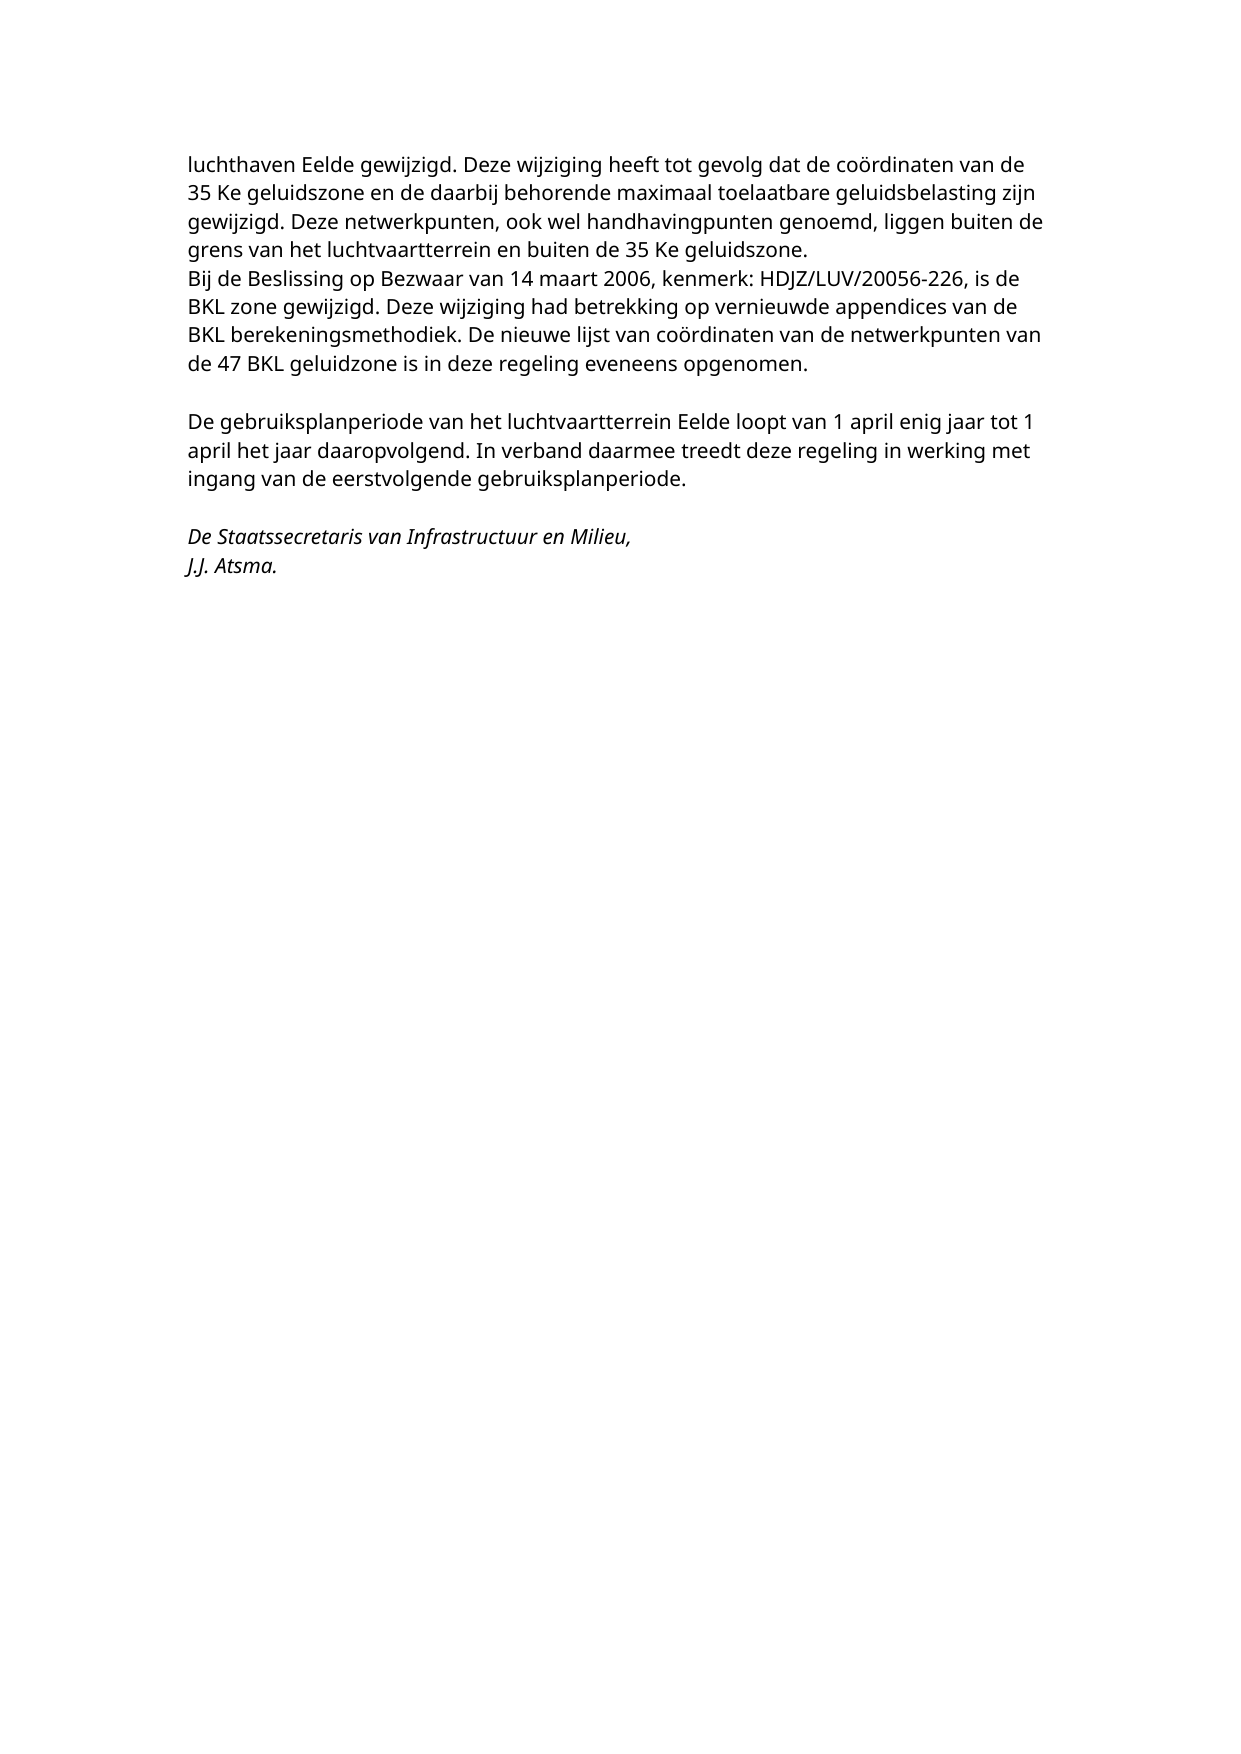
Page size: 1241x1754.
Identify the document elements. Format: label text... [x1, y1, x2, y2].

text Bij de Beslissing op Bezwaar van 14 maart 2006, kenmerk: HDJZ/LUV/20056-226, is de BKL zone gewijzigd. Deze wijziging had betrekking op vernieuwde appendices van de BKL berekeningsmethodiek. De nieuwe lijst van coördinaten van de netwerkpunten van de 47 BKL geluidzone is in deze regeling eveneens opgenomen. [187, 264, 1053, 377]
text De Staatssecretaris van Infrastructuur en Milieu, [187, 522, 1053, 551]
text De gebruiksplanperiode van het luchtvaartterrein Eelde loopt van 1 april enig jaar tot 1 april het jaar daaropvolgend. In verband daarmee treedt deze regeling in werking met ingang van de eerstvolgende gebruiksplanperiode. [187, 407, 1053, 493]
text luchthaven Eelde gewijzigd. Deze wijziging heeft tot gevolg dat de coördinaten van de 35 Ke geluidszone en de daarbij behorende maximaal toelaatbare geluidsbelasting zijn gewijzigd. Deze netwerkpunten, ook wel handhavingpunten genoemd, liggen buiten de grens van het luchtvaartterrein en buiten de 35 Ke geluidszone. [187, 150, 1053, 264]
text J.J. Atsma. [187, 551, 1053, 579]
